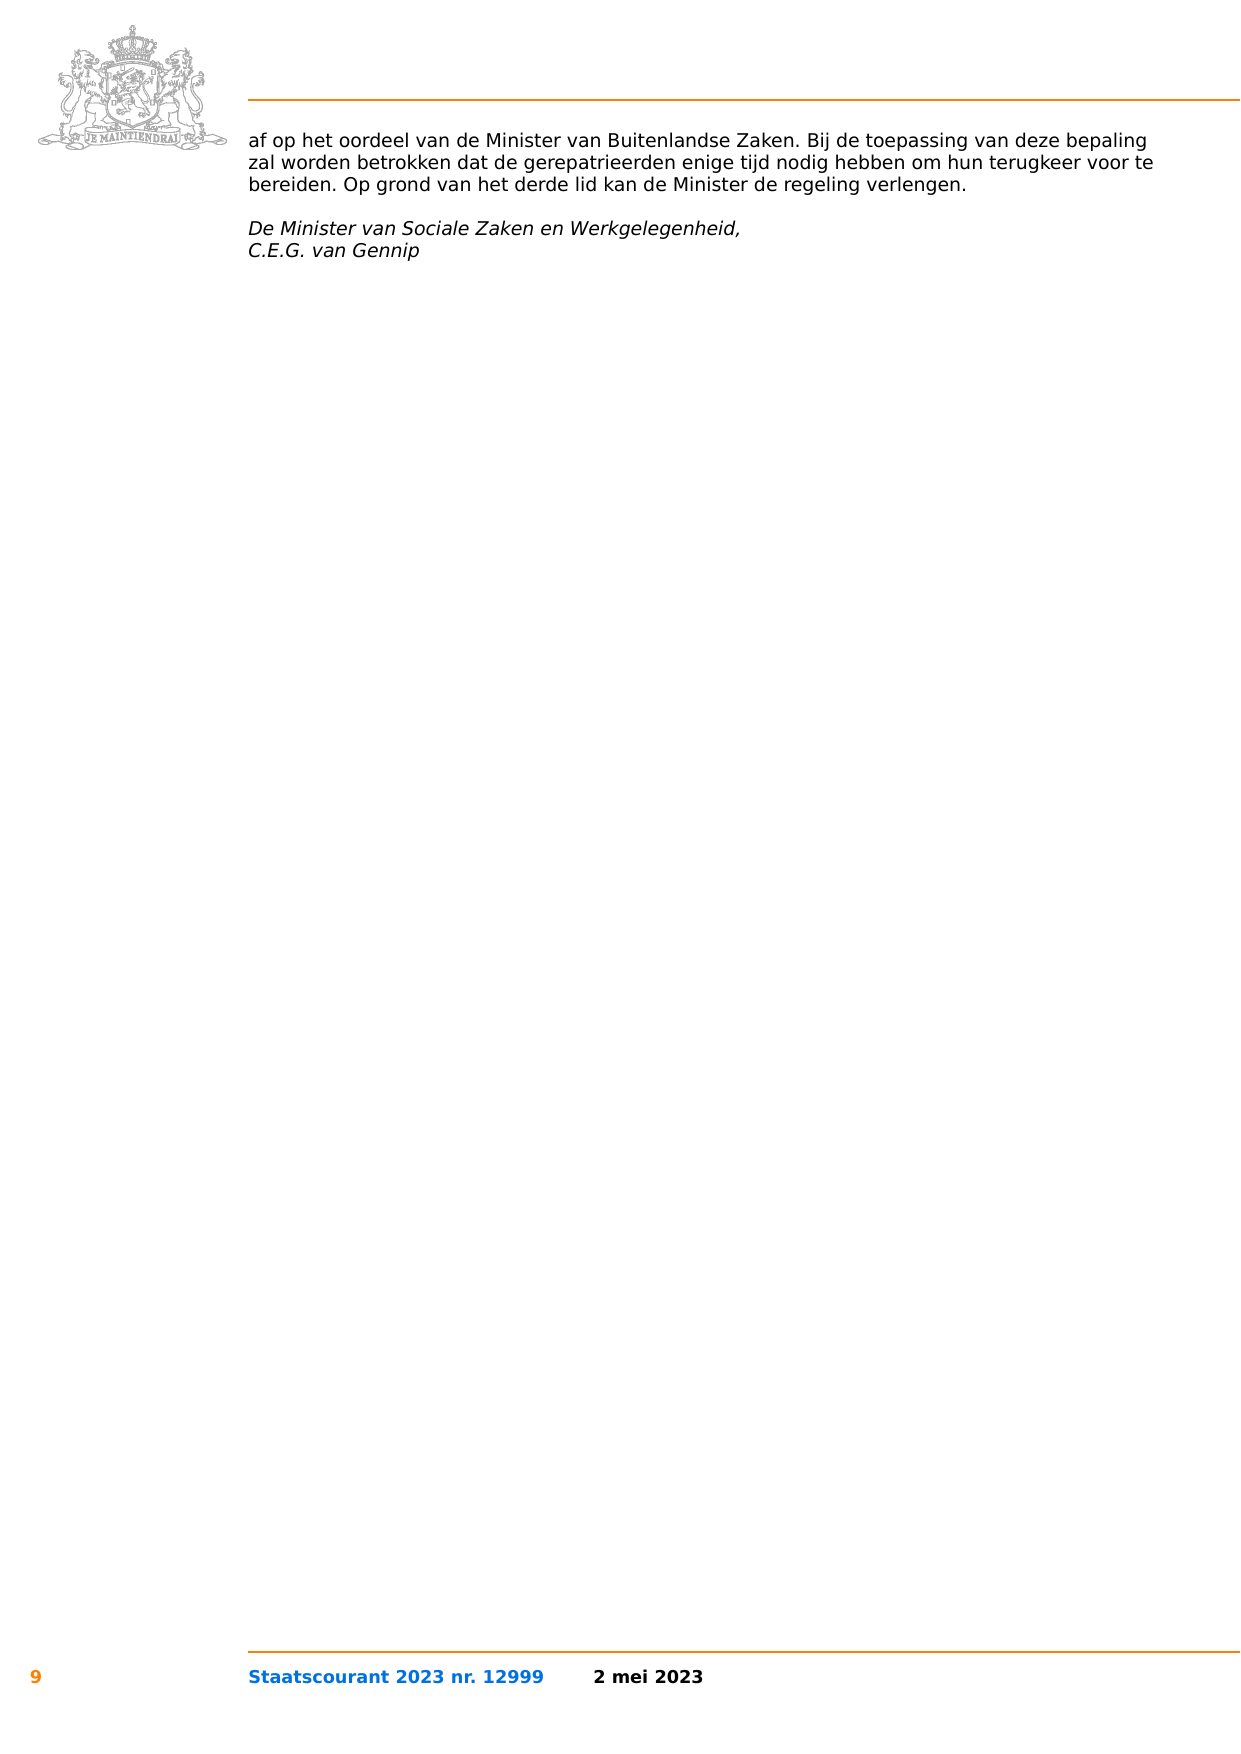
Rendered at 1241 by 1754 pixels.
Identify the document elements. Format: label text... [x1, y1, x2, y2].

picture [38, 25, 227, 150]
text af op het oordeel van de Minister van Buitenlandse Zaken. Bij de toepassing van deze bepaling zal worden betrokken dat de gerepatrieerden enige tijd nodig hebben om hun terugkeer voor te bereiden. Op grond van het derde lid kan de Minister de regeling verlengen. [248, 130, 1163, 196]
text De Minister van Sociale Zaken en Werkgelegenheid, C.E.G. van Gennip [248, 218, 1163, 262]
